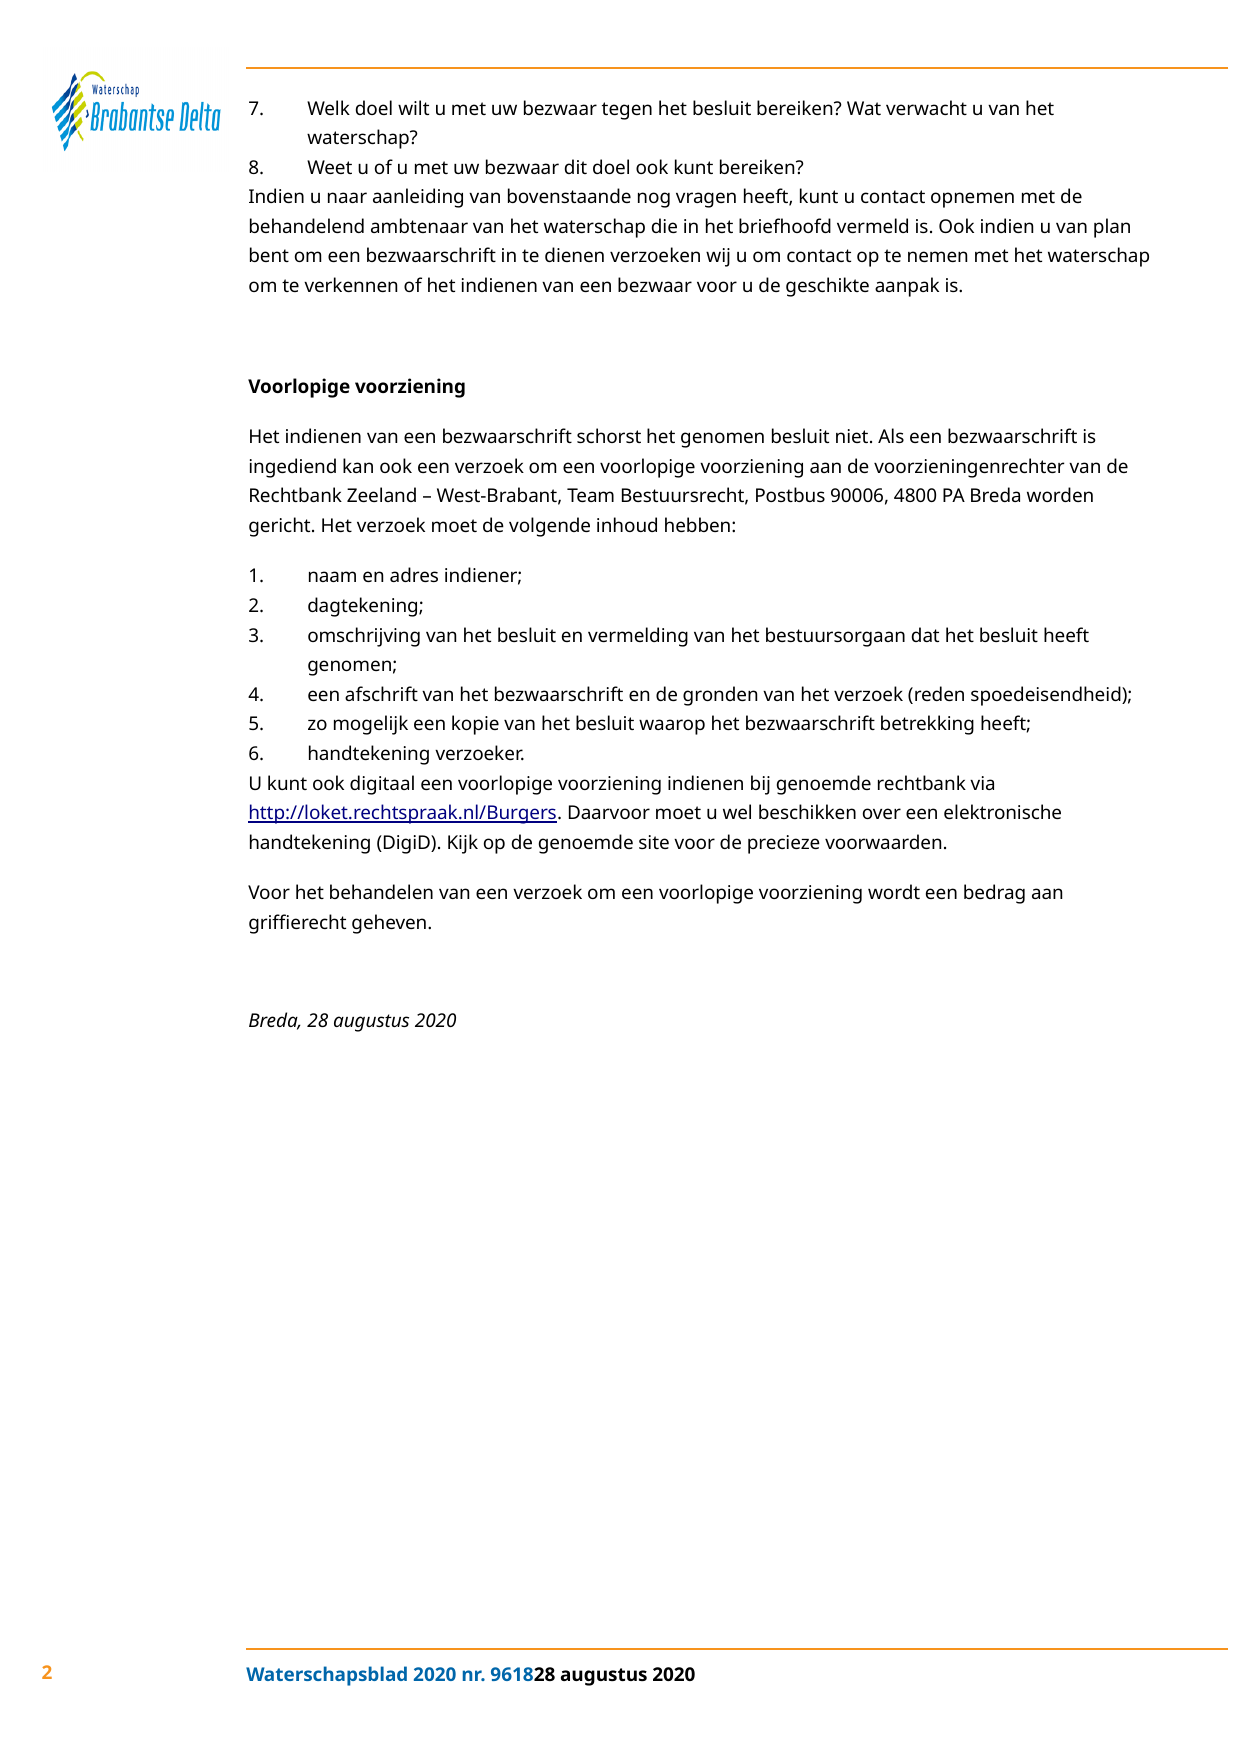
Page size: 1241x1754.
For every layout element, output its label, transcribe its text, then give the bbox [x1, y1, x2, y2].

list omschrijving van het besluit en vermelding van het bestuursorgaan dat het besluit heeft genomen; [248, 622, 1152, 677]
text U kunt ook digitaal een voorlopige voorziening indienen bij genoemde rechtbank via http://loket.rechtspraak.nl/Burgers. Daarvoor moet u wel beschikken over een elektronische handtekening (DigiD). Kijk op de genoemde site voor de precieze voorwaarden. [248, 770, 1152, 855]
text Het indienen van een bezwaarschrift schorst het genomen besluit niet. Als een bezwaarschrift is ingediend kan ook een verzoek om een voorlopige voorziening aan de voorzieningenrechter van de Rechtbank Zeeland – West-Brabant, Team Bestuursrecht, Postbus 90006, 4800 PA Breda worden gericht. Het verzoek moet de volgende inhoud hebben: [248, 423, 1152, 538]
list handtekening verzoeker. [248, 740, 1152, 766]
text Voorlopige voorziening [248, 373, 1152, 399]
list dagtekening; [248, 592, 1152, 618]
list Weet u of u met uw bezwaar dit doel ook kunt bereiken? [248, 154, 1152, 180]
list zo mogelijk een kopie van het besluit waarop het bezwaarschrift betrekking heeft; [248, 711, 1152, 736]
text Breda, 28 augustus 2020 [248, 1007, 1152, 1033]
text Voor het behandelen van een verzoek om een voorlopige voorziening wordt een bedrag aan griffierecht geheven. [248, 879, 1152, 935]
list een afschrift van het bezwaarschrift en de gronden van het verzoek (reden spoedeisendheid); [248, 681, 1152, 707]
list naam en adres indiener; [248, 563, 1152, 588]
list Welk doel wilt u met uw bezwaar tegen het besluit bereiken? Wat verwacht u van het waterschap? [248, 95, 1152, 150]
picture [41, 47, 231, 172]
text Indien u naar aanleiding van bovenstaande nog vragen heeft, kunt u contact opnemen met de behandelend ambtenaar van het waterschap die in het briefhoofd vermeld is. Ook indien u van plan bent om een bezwaarschrift in te dienen verzoeken wij u om contact op te nemen met het waterschap om te verkennen of het indienen van een bezwaar voor u de geschikte aanpak is. [248, 183, 1152, 298]
